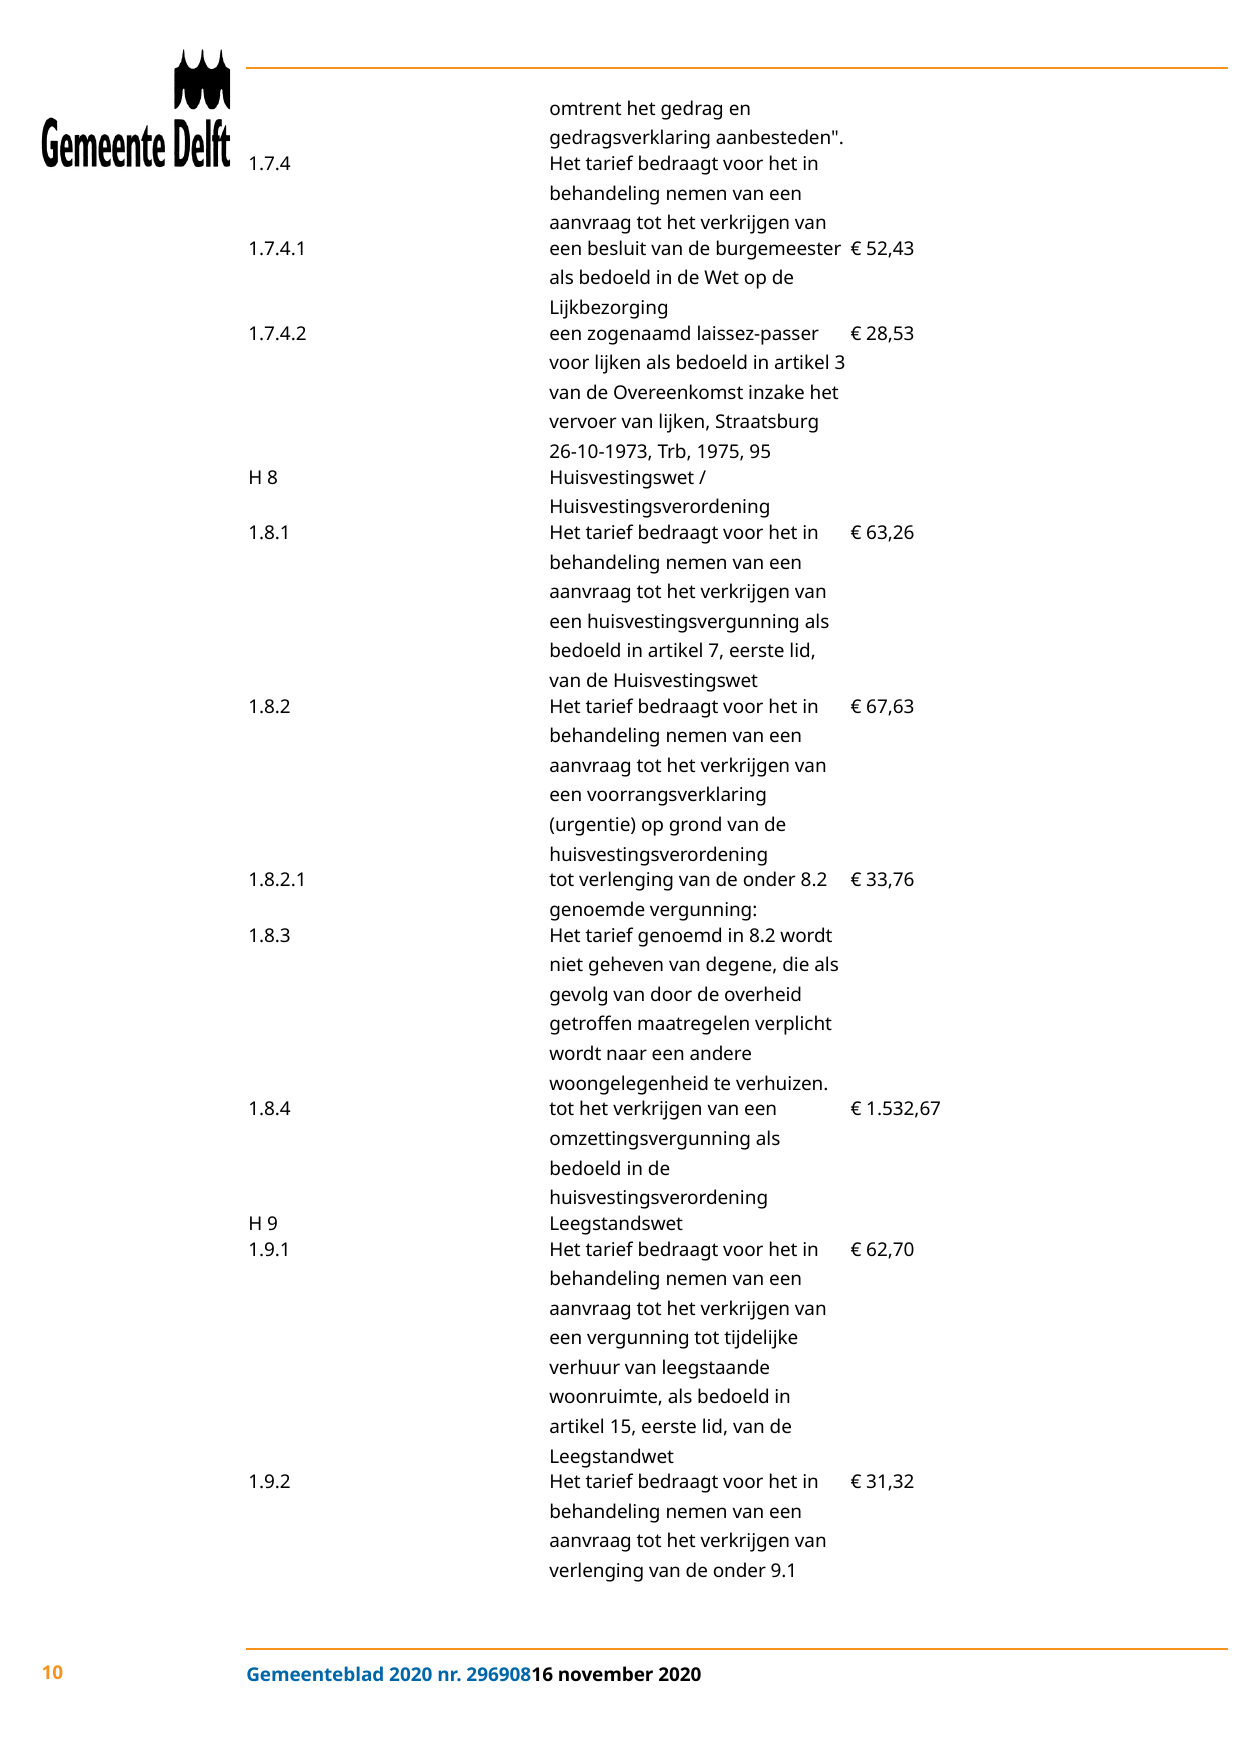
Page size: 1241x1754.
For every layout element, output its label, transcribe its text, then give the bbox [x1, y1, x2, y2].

table_cell 1.9.2 [248, 1469, 549, 1583]
table_cell € 33,76 [850, 867, 1152, 922]
table_cell een besluit van de burgemeester als bedoeld in de Wet op de Lijkbezorging [549, 235, 850, 320]
table_cell € 31,32 [850, 1469, 1152, 1583]
table_cell 1.8.2.1 [248, 867, 549, 922]
table_cell € 62,70 [850, 1236, 1152, 1468]
table_cell 1.7.4.2 [248, 320, 549, 464]
table_cell tot verlenging van de onder 8.2 genoemde vergunning: [549, 867, 850, 922]
table_cell [850, 464, 1152, 519]
table_cell Het tarief genoemd in 8.2 wordt niet geheven van degene, die als gevolg van door de overheid getroffen maatregelen verplicht wordt naar een andere woongelegenheid te verhuizen. [549, 922, 850, 1096]
picture [41, 47, 231, 172]
table_cell 1.7.4.1 [248, 235, 549, 320]
table_cell € 52,43 [850, 235, 1152, 320]
table_cell [850, 1210, 1152, 1236]
table_cell Huisvestingswet / Huisvestingsverordening [549, 464, 850, 519]
table_cell € 28,53 [850, 320, 1152, 464]
table_cell H 9 [248, 1210, 549, 1236]
table_cell omtrent het gedrag en gedragsverklaring aanbesteden". [549, 95, 850, 150]
table_cell 1.7.4 [248, 150, 549, 235]
table_cell Het tarief bedraagt voor het in behandeling nemen van een aanvraag tot het verkrijgen van [549, 150, 850, 235]
table_cell [850, 150, 1152, 235]
table_cell € 67,63 [850, 693, 1152, 867]
table_cell Het tarief bedraagt voor het in behandeling nemen van een aanvraag tot het verkrijgen van een huisvestingsvergunning als bedoeld in artikel 7, eerste lid, van de Huisvestingswet [549, 519, 850, 693]
table_cell 1.8.4 [248, 1096, 549, 1210]
table_cell Het tarief bedraagt voor het in behandeling nemen van een aanvraag tot het verkrijgen van een voorrangsverklaring (urgentie) op grond van de huisvestingsverordening [549, 693, 850, 867]
table_cell H 8 [248, 464, 549, 519]
table_cell Het tarief bedraagt voor het in behandeling nemen van een aanvraag tot het verkrijgen van verlenging van de onder 9.1 [549, 1469, 850, 1583]
table_cell een zogenaamd laissez-passer voor lijken als bedoeld in artikel 3 van de Overeenkomst inzake het vervoer van lijken, Straatsburg 26-10-1973, Trb, 1975, 95 [549, 320, 850, 464]
table_cell [850, 95, 1152, 150]
table_cell 1.8.1 [248, 519, 549, 693]
table_cell 1.8.3 [248, 922, 549, 1096]
table_cell tot het verkrijgen van een omzettingsvergunning als bedoeld in de huisvestingsverordening [549, 1096, 850, 1210]
table_cell Het tarief bedraagt voor het in behandeling nemen van een aanvraag tot het verkrijgen van een vergunning tot tijdelijke verhuur van leegstaande woonruimte, als bedoeld in artikel 15, eerste lid, van de Leegstandwet [549, 1236, 850, 1468]
table_cell € 63,26 [850, 519, 1152, 693]
table_cell [248, 95, 549, 150]
table_cell € 1.532,67 [850, 1096, 1152, 1210]
table_cell Leegstandswet [549, 1210, 850, 1236]
table_cell 1.9.1 [248, 1236, 549, 1468]
table_cell [850, 922, 1152, 1096]
table_cell 1.8.2 [248, 693, 549, 867]
